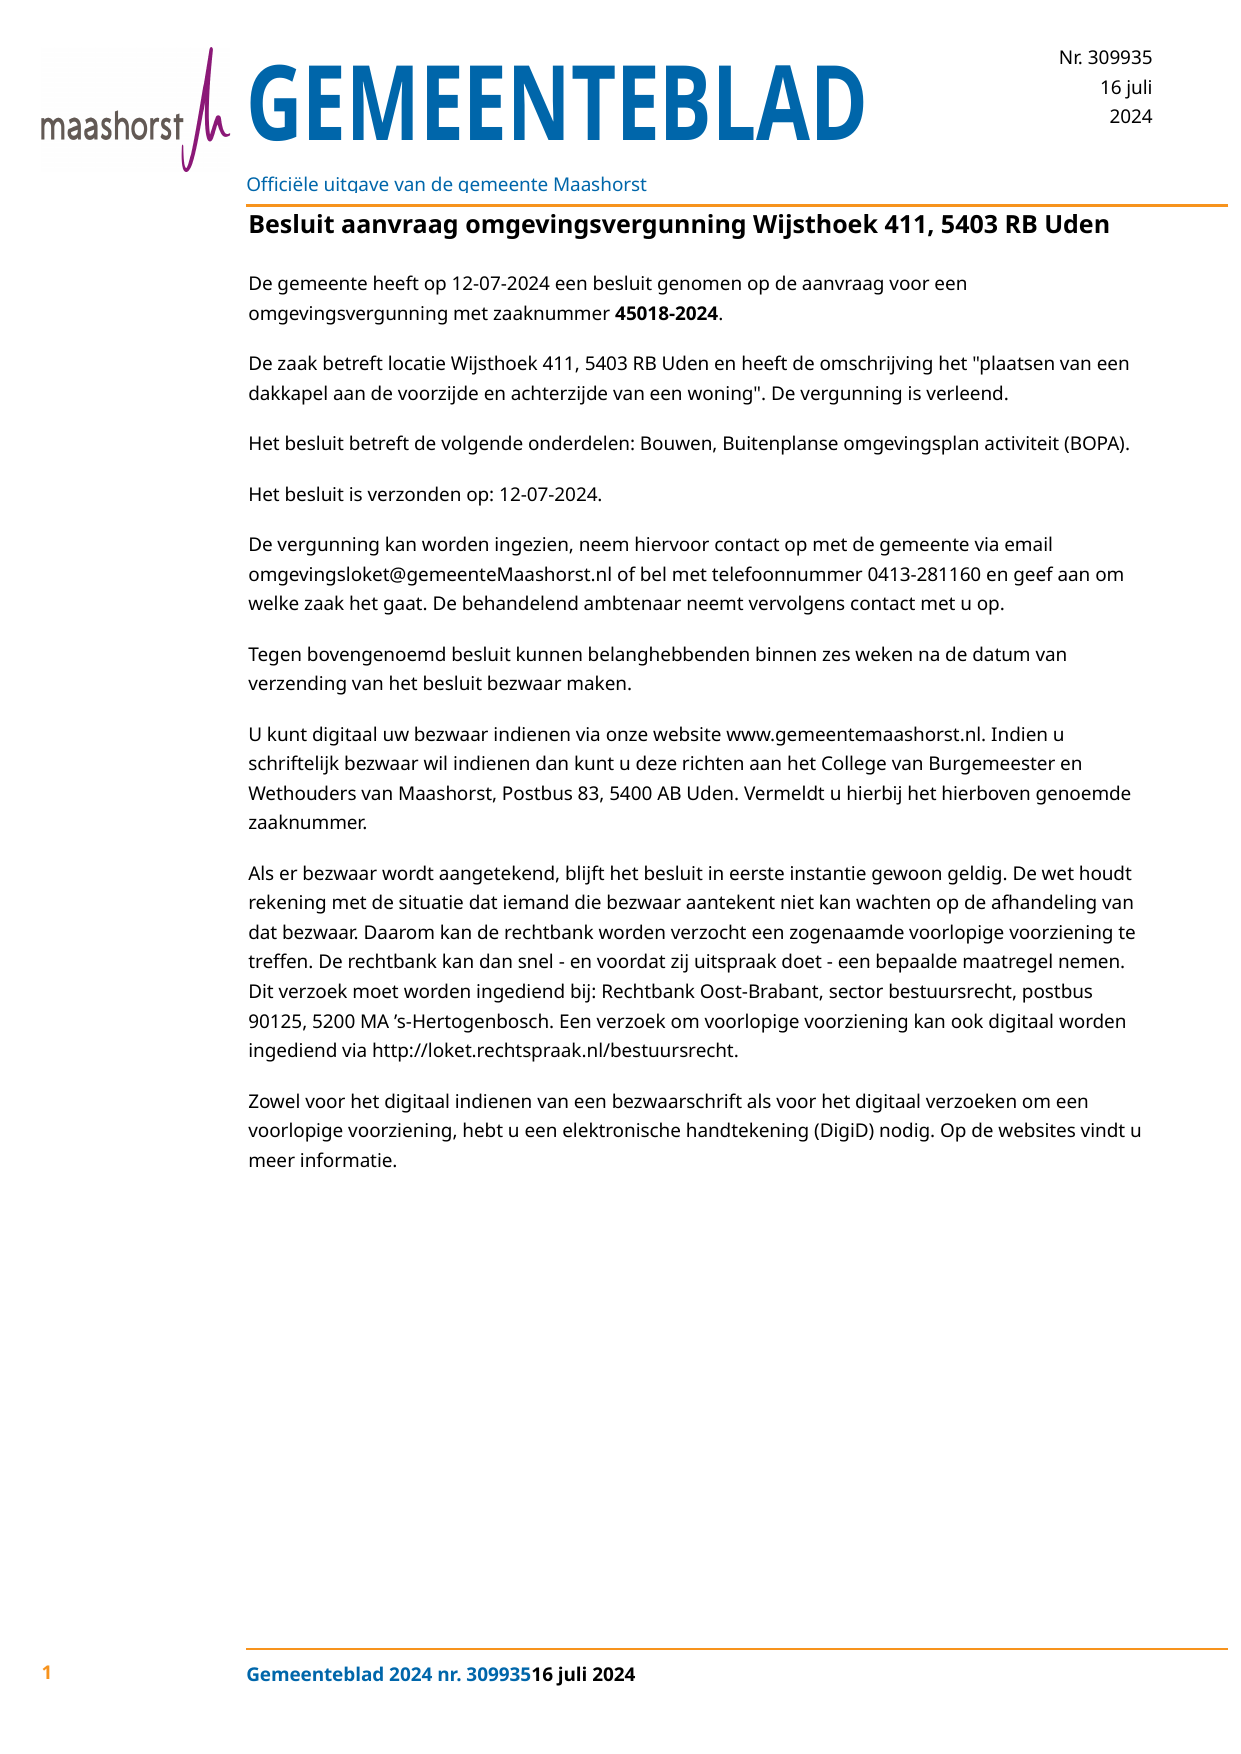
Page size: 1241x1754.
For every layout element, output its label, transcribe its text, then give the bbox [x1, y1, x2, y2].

text De vergunning kan worden ingezien, neem hiervoor contact op met de gemeente via email omgevingsloket@gemeenteMaashorst.nl of bel met telefoonnummer 0413-281160 en geef aan om welke zaak het gaat. De behandelend ambtenaar neemt vervolgens contact met u op. [248, 531, 1152, 616]
text Als er bezwaar wordt aangetekend, blijft het besluit in eerste instantie gewoon geldig. De wet houdt rekening met de situatie dat iemand die bezwaar aantekent niet kan wachten op de afhandeling van dat bezwaar. Daarom kan de rechtbank worden verzocht een zogenaamde voorlopige voorziening te treffen. De rechtbank kan dan snel - en voordat zij uitspraak doet - een bepaalde maatregel nemen. Dit verzoek moet worden ingediend bij: Rechtbank Oost-Brabant, sector bestuursrecht, postbus 90125, 5200 MA ’s-Hertogenbosch. Een verzoek om voorlopige voorziening kan ook digitaal worden ingediend via http://loket.rechtspraak.nl/bestuursrecht. [248, 860, 1152, 1063]
text De gemeente heeft op 12-07-2024 een besluit genomen op de aanvraag voor een omgevingsvergunning met zaaknummer 45018-2024. [248, 270, 1152, 326]
text Het besluit is verzonden op: 12-07-2024. [248, 481, 1152, 506]
text Zowel voor het digitaal indienen van een bezwaarschrift als voor het digitaal verzoeken om een voorlopige voorziening, hebt u een elektronische handtekening (DigiD) nodig. Op de websites vindt u meer informatie. [248, 1088, 1152, 1173]
picture [41, 47, 231, 172]
text Het besluit betreft de volgende onderdelen: Bouwen, Buitenplanse omgevingsplan activiteit (BOPA). [248, 430, 1152, 456]
text Tegen bovengenoemd besluit kunnen belanghebbenden binnen zes weken na de datum van verzending van het besluit bezwaar maken. [248, 641, 1152, 696]
text De zaak betreft locatie Wijsthoek 411, 5403 RB Uden en heeft de omschrijving het "plaatsen van een dakkapel aan de voorzijde en achterzijde van een woning". De vergunning is verleend. [248, 350, 1152, 406]
text U kunt digitaal uw bezwaar indienen via onze website www.gemeentemaashorst.nl. Indien u schriftelijk bezwaar wil indienen dan kunt u deze richten aan het College van Burgemeester en Wethouders van Maashorst, Postbus 83, 5400 AB Uden. Vermeldt u hierbij het hierboven genoemde zaaknummer. [248, 721, 1152, 835]
text Besluit aanvraag omgevingsvergunning Wijsthoek 411, 5403 RB Uden [248, 207, 1152, 241]
